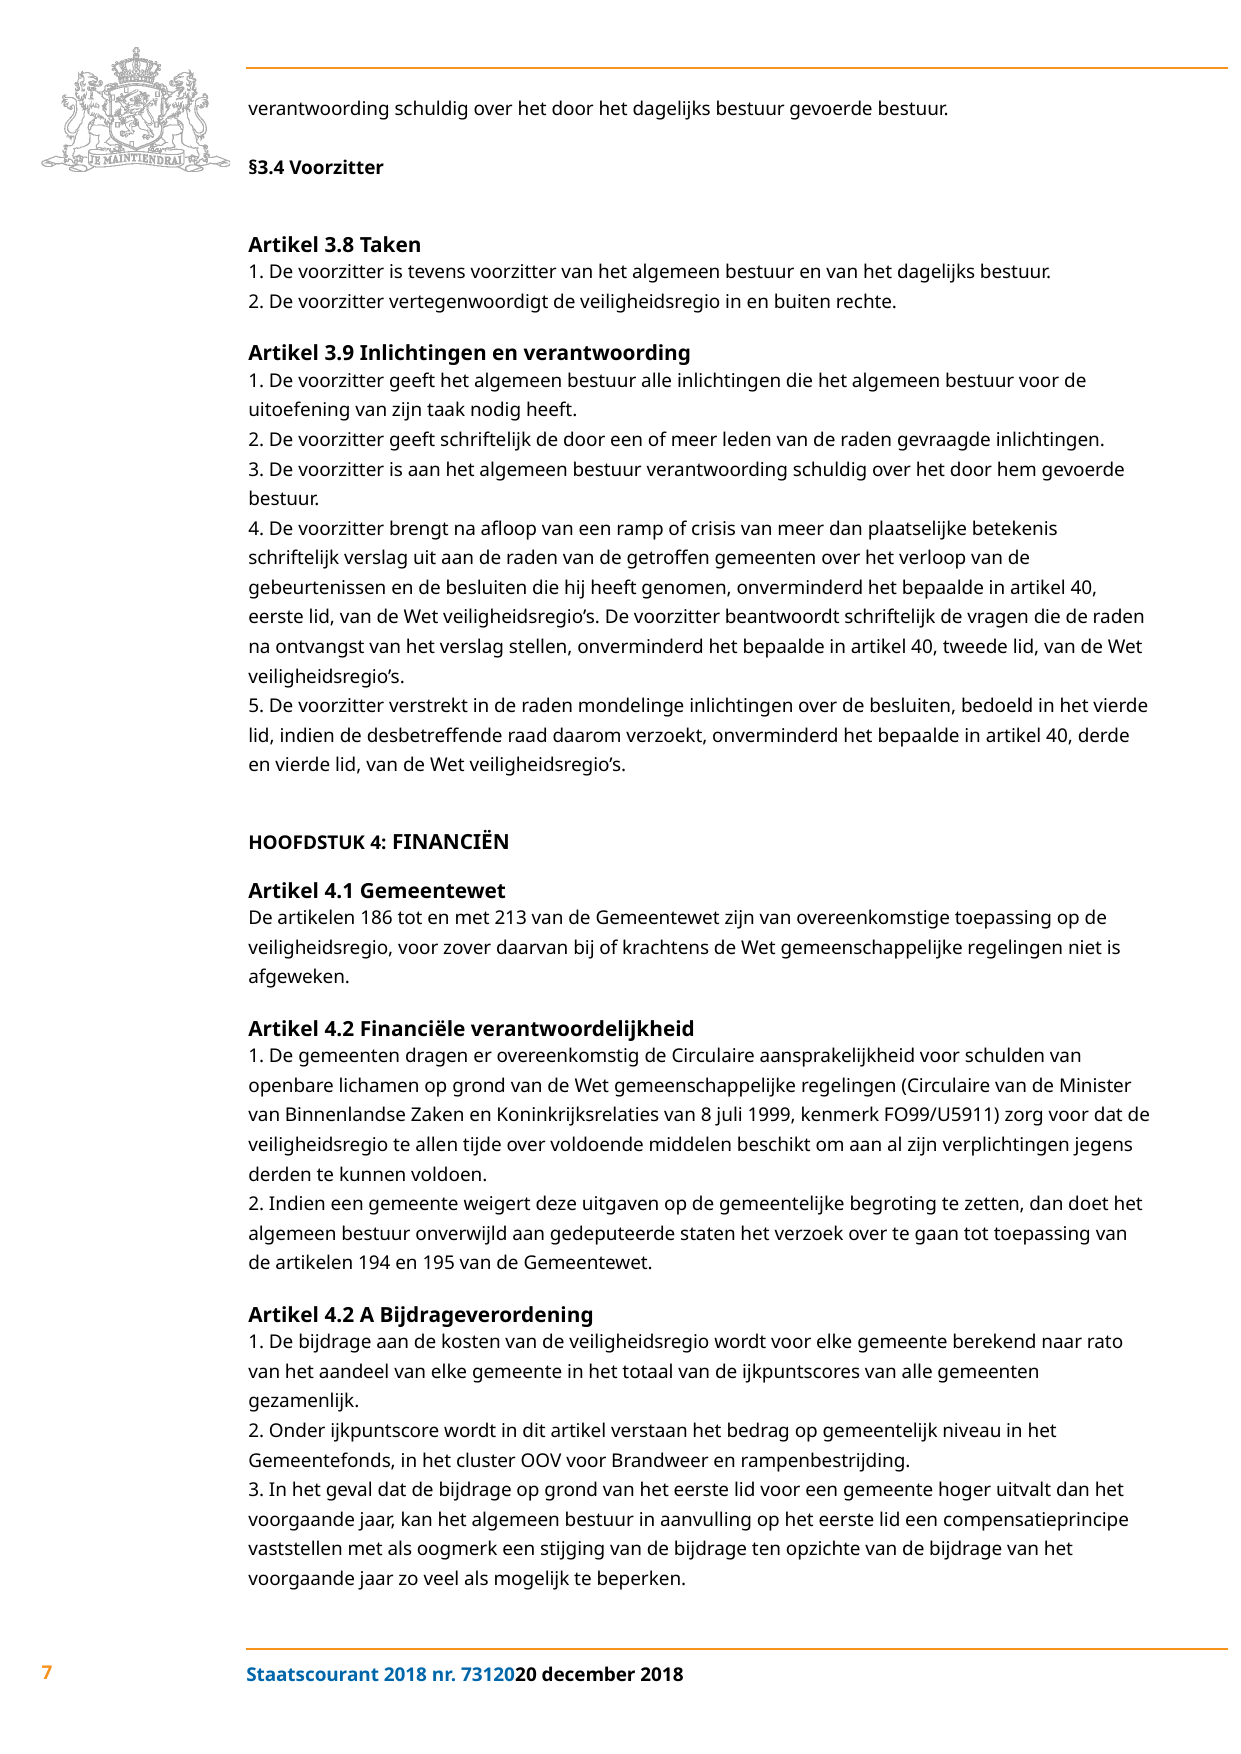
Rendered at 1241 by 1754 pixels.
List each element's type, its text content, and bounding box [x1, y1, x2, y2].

text HOOFDSTUK 4: FINANCIËN [248, 827, 1152, 855]
text 1. De voorzitter is tevens voorzitter van het algemeen bestuur en van het dagelijks bestuur. [248, 258, 1152, 284]
text 2. Onder ijkpuntscore wordt in dit artikel verstaan het bedrag op gemeentelijk niveau in het Gemeentefonds, in het cluster OOV voor Brandweer en rampenbestrijding. [248, 1417, 1152, 1472]
text §3.4 Voorzitter [248, 154, 1152, 180]
text 1. De gemeenten dragen er overeenkomstig de Circulaire aansprakelijkheid voor schulden van openbare lichamen op grond van de Wet gemeenschappelijke regelingen (Circulaire van de Minister van Binnenlandse Zaken en Koninkrijksrelaties van 8 juli 1999, kenmerk FO99/U5911) zorg voor dat de veiligheidsregio te allen tijde over voldoende middelen beschikt om aan al zijn verplichtingen jegens derden te kunnen voldoen. [248, 1042, 1152, 1187]
text 3. In het geval dat de bijdrage op grond van het eerste lid voor een gemeente hoger uitvalt dan het voorgaande jaar, kan het algemeen bestuur in aanvulling op het eerste lid een compensatieprincipe vaststellen met als oogmerk een stijging van de bijdrage ten opzichte van de bijdrage van het voorgaande jaar zo veel als mogelijk te beperken. [248, 1476, 1152, 1591]
text 1. De voorzitter geeft het algemeen bestuur alle inlichtingen die het algemeen bestuur voor de uitoefening van zijn taak nodig heeft. [248, 367, 1152, 422]
text De artikelen 186 tot en met 213 van de Gemeentewet zijn van overeenkomstige toepassing op de veiligheidsregio, voor zover daarvan bij of krachtens de Wet gemeenschappelijke regelingen niet is afgeweken. [248, 904, 1152, 989]
text 5. De voorzitter verstrekt in de raden mondelinge inlichtingen over de besluiten, bedoeld in het vierde lid, indien de desbetreffende raad daarom verzoekt, onverminderd het bepaalde in artikel 40, derde en vierde lid, van de Wet veiligheidsregio’s. [248, 692, 1152, 777]
text Artikel 3.8 Taken [248, 230, 1152, 258]
text 2. De voorzitter vertegenwoordigt de veiligheidsregio in en buiten rechte. [248, 288, 1152, 314]
picture [41, 47, 231, 172]
text 3. De voorzitter is aan het algemeen bestuur verantwoording schuldig over het door hem gevoerde bestuur. [248, 456, 1152, 511]
text 4. De voorzitter brengt na afloop van een ramp of crisis van meer dan plaatselijke betekenis schriftelijk verslag uit aan de raden van de getroffen gemeenten over het verloop van de gebeurtenissen en de besluiten die hij heeft genomen, onverminderd het bepaalde in artikel 40, eerste lid, van de Wet veiligheidsregio’s. De voorzitter beantwoordt schriftelijk de vragen die de raden na ontvangst van het verslag stellen, onverminderd het bepaalde in artikel 40, tweede lid, van de Wet veiligheidsregio’s. [248, 515, 1152, 688]
text 2. Indien een gemeente weigert deze uitgaven op de gemeentelijke begroting te zetten, dan doet het algemeen bestuur onverwijld aan gedeputeerde staten het verzoek over te gaan tot toepassing van de artikelen 194 en 195 van de Gemeentewet. [248, 1190, 1152, 1275]
text verantwoording schuldig over het door het dagelijks bestuur gevoerde bestuur. [248, 95, 1152, 121]
text Artikel 4.1 Gemeentewet [248, 876, 1152, 904]
text Artikel 4.2 Financiële verantwoordelijkheid [248, 1014, 1152, 1042]
text Artikel 3.9 Inlichtingen en verantwoording [248, 338, 1152, 367]
text 1. De bijdrage aan de kosten van de veiligheidsregio wordt voor elke gemeente berekend naar rato van het aandeel van elke gemeente in het totaal van de ijkpuntscores van alle gemeenten gezamenlijk. [248, 1328, 1152, 1413]
text 2. De voorzitter geeft schriftelijk de door een of meer leden van de raden gevraagde inlichtingen. [248, 426, 1152, 452]
text Artikel 4.2 A Bijdrageverordening [248, 1300, 1152, 1328]
